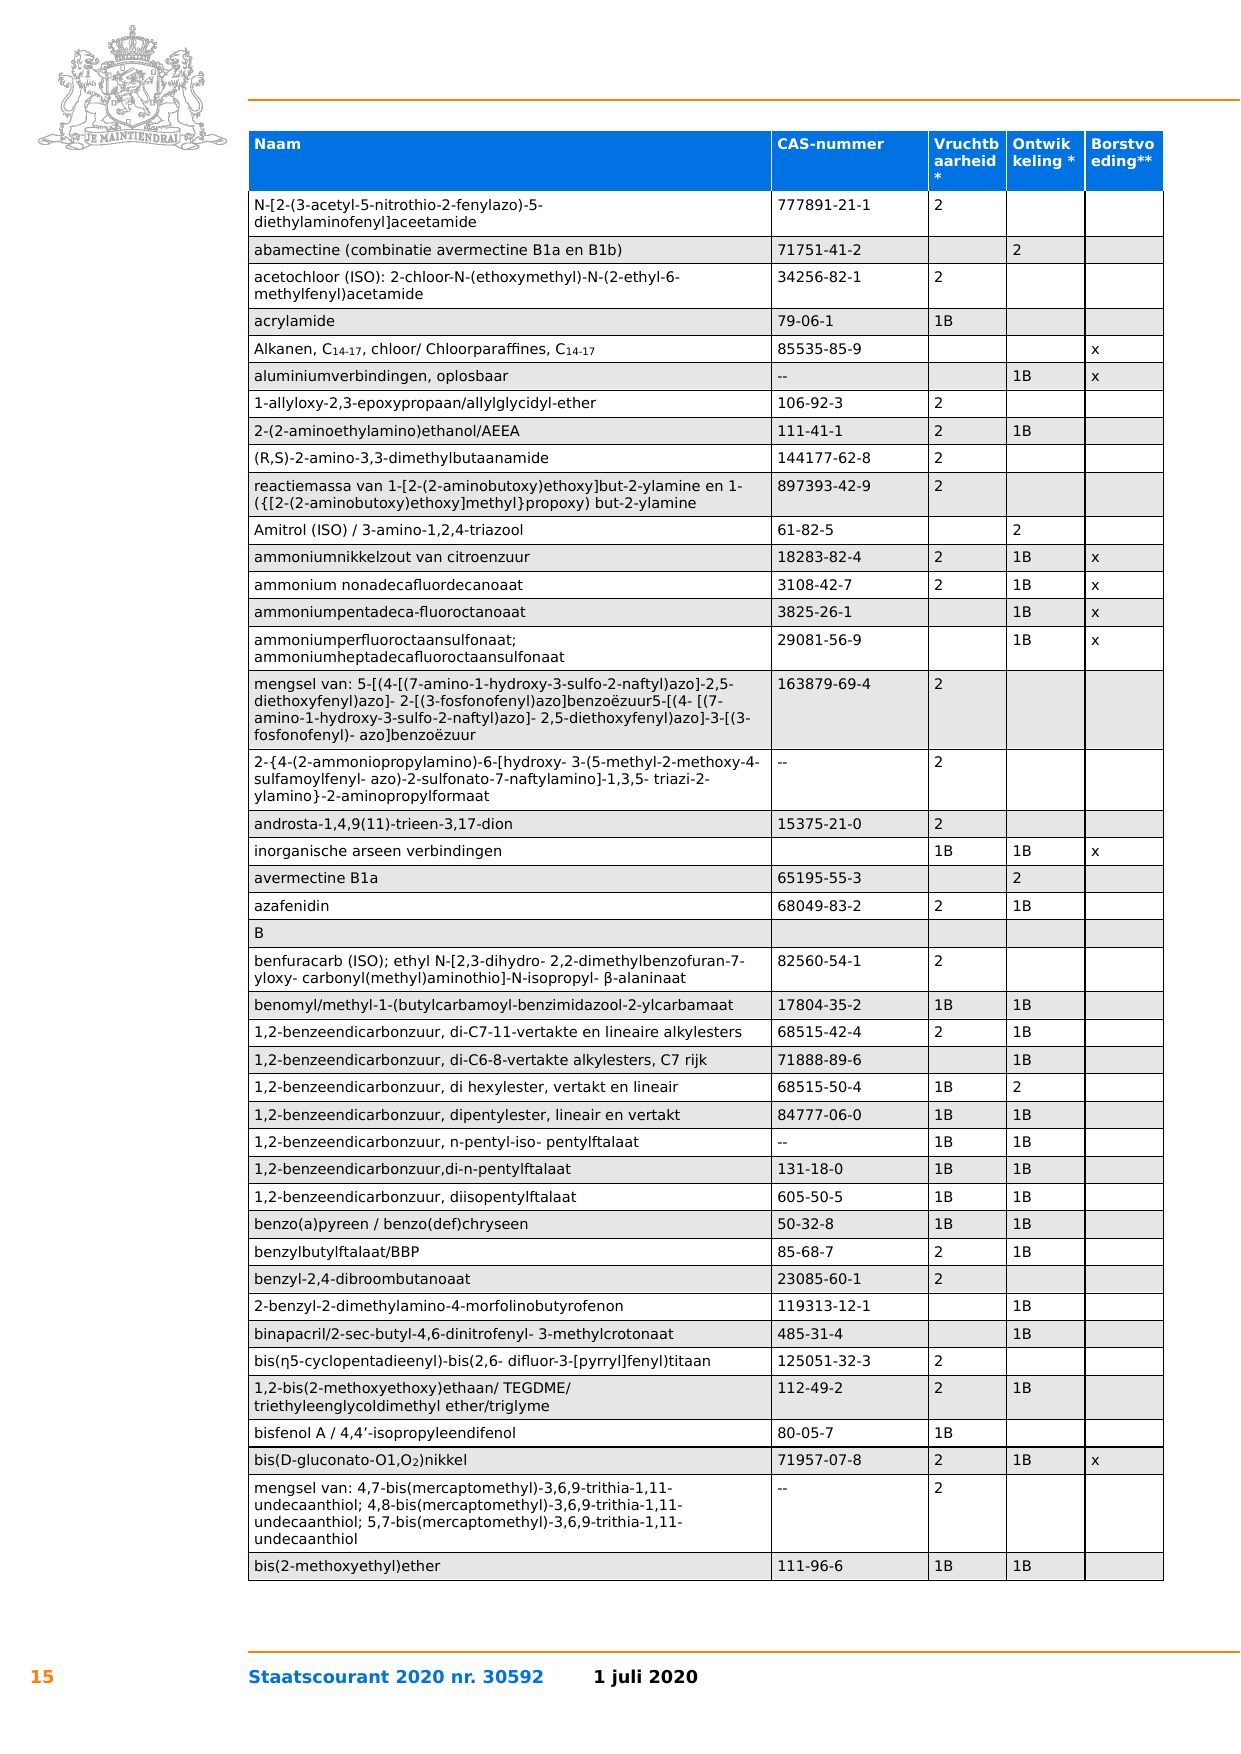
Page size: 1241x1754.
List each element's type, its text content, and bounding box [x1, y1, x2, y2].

table_cell [929, 517, 1006, 543]
table_cell 18283-82-4 [772, 545, 928, 571]
table_cell 2 [929, 1348, 1006, 1375]
table_cell 2 [1007, 237, 1084, 263]
table_cell [929, 920, 1006, 947]
table_cell x [1086, 363, 1163, 389]
table_cell avermectine B1a [249, 866, 771, 892]
table_cell 1B [929, 1553, 1006, 1579]
table_cell 2 [1007, 517, 1084, 543]
table_cell [1086, 893, 1163, 919]
table_cell 1B [929, 1129, 1006, 1156]
table_cell Alkanen, C14-17, chloor/ Chloorparaffines, C14-17 [249, 336, 771, 362]
table_cell [929, 363, 1006, 389]
table_cell [1086, 1348, 1163, 1375]
table_cell 2 [929, 948, 1006, 991]
table_cell 2 [1007, 1074, 1084, 1101]
table_cell [929, 237, 1006, 263]
table_cell [1086, 1129, 1163, 1156]
table_cell bis(2-methoxyethyl)ether [249, 1553, 771, 1579]
table_cell 106-92-3 [772, 391, 928, 417]
table_cell [1086, 418, 1163, 444]
table_cell 1B [1007, 1448, 1084, 1474]
table_cell 112-49-2 [772, 1376, 928, 1419]
table_cell 1B [929, 1074, 1006, 1101]
picture [38, 25, 227, 150]
table_cell [1086, 948, 1163, 991]
table_cell mengsel van: 5-[(4-[(7-amino-1-hydroxy-3-sulfo-2-naftyl)azo]-2,5-diethoxyfenyl)azo]- 2-[(3-fosfonofenyl)azo]benzoëzuur5-[(4- [(7-amino-1-hydroxy-3-sulfo-2-naftyl)azo]- 2,5-diethoxyfenyl)azo]-3-[(3-fosfonofenyl)- azo]benzoëzuur [249, 671, 771, 748]
table_cell 2 [929, 445, 1006, 472]
table_header Borstvoeding** [1086, 131, 1163, 191]
table_cell [1086, 811, 1163, 837]
table_cell 605-50-5 [772, 1184, 928, 1210]
table_cell 3108-42-7 [772, 572, 928, 598]
table_cell (R,S)-2-amino-3,3-dimethylbutaanamide [249, 445, 771, 472]
table_cell 2 [929, 391, 1006, 417]
table_header Ontwikkeling * [1007, 131, 1084, 191]
table_cell [1086, 391, 1163, 417]
table_cell benzo(a)pyreen / benzo(def)chryseen [249, 1211, 771, 1238]
table_cell 2 [929, 671, 1006, 748]
table_cell abamectine (combinatie avermectine B1a en B1b) [249, 237, 771, 263]
table_cell 2-benzyl-2-dimethylamino-4-morfolinobutyrofenon [249, 1294, 771, 1320]
table_cell 125051-32-3 [772, 1348, 928, 1375]
table_cell 163879-69-4 [772, 671, 928, 748]
table_cell 1,2-benzeendicarbonzuur, di-C7-11-vertakte en lineaire alkylesters [249, 1020, 771, 1046]
table_cell 2 [929, 1266, 1006, 1292]
table_cell 111-96-6 [772, 1553, 928, 1579]
table_cell 1B [1007, 1020, 1084, 1046]
table_cell benzyl-2,4-dibroombutanoaat [249, 1266, 771, 1292]
table_cell [1007, 1266, 1084, 1292]
table_cell 1B [1007, 599, 1084, 626]
table_cell 2 [929, 1448, 1006, 1474]
table_cell 29081-56-9 [772, 627, 928, 670]
table_cell 1,2-benzeendicarbonzuur, diisopentylftalaat [249, 1184, 771, 1210]
table_cell x [1086, 627, 1163, 670]
table_cell [1007, 1420, 1084, 1446]
table_cell x [1086, 1448, 1163, 1474]
table_cell 1B [929, 1420, 1006, 1446]
table_cell ammoniumnikkelzout van citroenzuur [249, 545, 771, 571]
table_cell 2 [929, 1475, 1006, 1552]
table_cell [1007, 811, 1084, 837]
table_cell bisfenol A / 4,4’-isopropyleendifenol [249, 1420, 771, 1446]
table_cell 1,2-benzeendicarbonzuur, dipentylester, lineair en vertakt [249, 1102, 771, 1128]
table_cell 80-05-7 [772, 1420, 928, 1446]
table_cell [1086, 1294, 1163, 1320]
table_cell [1007, 473, 1084, 516]
table_cell 2 [929, 1020, 1006, 1046]
table_cell N-[2-(3-acetyl-5-nitrothio-2-fenylazo)-5-diethylaminofenyl]aceetamide [249, 192, 771, 236]
table_cell 897393-42-9 [772, 473, 928, 516]
table_cell 1B [929, 1184, 1006, 1210]
table_cell [1007, 391, 1084, 417]
table_cell -- [772, 1475, 928, 1552]
table_cell x [1086, 838, 1163, 864]
table_cell [929, 1321, 1006, 1347]
table_cell binapacril/2-sec-butyl-4,6-dinitrofenyl- 3-methylcrotonaat [249, 1321, 771, 1347]
table_cell [1086, 1266, 1163, 1292]
table_cell [1086, 1102, 1163, 1128]
table_cell 2 [929, 192, 1006, 236]
table_cell [1007, 264, 1084, 307]
table_cell 131-18-0 [772, 1157, 928, 1183]
table_cell [1086, 517, 1163, 543]
table_cell -- [772, 363, 928, 389]
table_cell 15375-21-0 [772, 811, 928, 837]
table_cell [772, 838, 928, 864]
table_cell [1007, 1475, 1084, 1552]
table_cell 1B [1007, 1321, 1084, 1347]
table_cell 1B [1007, 545, 1084, 571]
table_cell 1B [1007, 1157, 1084, 1183]
table_cell 2-(2-aminoethylamino)ethanol/AEEA [249, 418, 771, 444]
table_cell [929, 627, 1006, 670]
table_cell benfuracarb (ISO); ethyl N-[2,3-dihydro- 2,2-dimethylbenzofuran-7-yloxy- carbonyl(methyl)aminothio]-N-isopropyl- β-alaninaat [249, 948, 771, 991]
table_cell [1086, 1157, 1163, 1183]
table_cell 1B [1007, 418, 1084, 444]
table_cell benomyl/methyl-1-(butylcarbamoyl-benzimidazool-2-ylcarbamaat [249, 992, 771, 1018]
table_cell [929, 1294, 1006, 1320]
table_cell 2-{4-(2-ammoniopropylamino)-6-[hydroxy- 3-(5-methyl-2-methoxy-4-sulfamoylfenyl- azo)-2-sulfonato-7-naftylamino]-1,3,5- triazi-2-ylamino}-2-aminopropylformaat [249, 750, 771, 810]
table_cell 23085-60-1 [772, 1266, 928, 1292]
table_cell [1086, 264, 1163, 307]
table_cell 1B [1007, 1294, 1084, 1320]
table_cell 1,2-benzeendicarbonzuur, di-C6-8-vertakte alkylesters, C7 rijk [249, 1047, 771, 1073]
table_cell [1007, 920, 1084, 947]
table_cell 2 [929, 750, 1006, 810]
table_cell 1B [929, 1102, 1006, 1128]
table_cell 1B [1007, 1239, 1084, 1265]
table_cell 1B [1007, 1184, 1084, 1210]
table_cell 79-06-1 [772, 309, 928, 335]
table_cell 485-31-4 [772, 1321, 928, 1347]
table_cell 1B [1007, 627, 1084, 670]
table_cell -- [772, 1129, 928, 1156]
table_cell 2 [929, 572, 1006, 598]
table_cell 71957-07-8 [772, 1448, 928, 1474]
table_cell 85535-85-9 [772, 336, 928, 362]
table_cell [1007, 309, 1084, 335]
table_cell androsta-1,4,9(11)-trieen-3,17-dion [249, 811, 771, 837]
table_cell 1B [1007, 1129, 1084, 1156]
table_cell [1086, 1553, 1163, 1579]
table_header Vruchtbaarheid * [929, 131, 1006, 191]
table_cell [1086, 671, 1163, 748]
table_cell benzylbutylftalaat/BBP [249, 1239, 771, 1265]
table_cell [1086, 1420, 1163, 1446]
table_cell [1086, 1475, 1163, 1552]
table_cell reactiemassa van 1-[2-(2-aminobutoxy)ethoxy]but-2-ylamine en 1-({[2-(2-aminobutoxy)ethoxy]methyl}propoxy) but-2-ylamine [249, 473, 771, 516]
table_cell [929, 866, 1006, 892]
table_cell x [1086, 572, 1163, 598]
table_cell [1086, 1020, 1163, 1046]
table_cell 1B [1007, 838, 1084, 864]
table_cell Amitrol (ISO) / 3-amino-1,2,4-triazool [249, 517, 771, 543]
table_cell 1B [929, 309, 1006, 335]
table_cell [1086, 1074, 1163, 1101]
table_cell aluminiumverbindingen, oplosbaar [249, 363, 771, 389]
table_cell 68515-50-4 [772, 1074, 928, 1101]
table_cell 1B [1007, 893, 1084, 919]
table_cell bis(D-gluconato-O1,O2)nikkel [249, 1448, 771, 1474]
table_cell 144177-62-8 [772, 445, 928, 472]
table_cell acrylamide [249, 309, 771, 335]
table_cell bis(η5-cyclopentadieenyl)-bis(2,6- difluor-3-[pyrryl]fenyl)titaan [249, 1348, 771, 1375]
table_cell [929, 1047, 1006, 1073]
table_cell [1086, 1184, 1163, 1210]
table_cell 1B [1007, 1102, 1084, 1128]
table_cell azafenidin [249, 893, 771, 919]
table_cell 71888-89-6 [772, 1047, 928, 1073]
table_cell 2 [929, 545, 1006, 571]
table_cell 111-41-1 [772, 418, 928, 444]
table_cell 1B [1007, 1376, 1084, 1419]
table_cell 1,2-benzeendicarbonzuur, di hexylester, vertakt en lineair [249, 1074, 771, 1101]
table_cell [1086, 1239, 1163, 1265]
table_cell [772, 920, 928, 947]
table_cell acetochloor (ISO): 2-chloor-N-(ethoxymethyl)-N-(2-ethyl-6-methylfenyl)acetamide [249, 264, 771, 307]
table_cell [1086, 920, 1163, 947]
table_cell ammoniumpentadeca-fluoroctanoaat [249, 599, 771, 626]
table_cell [1086, 237, 1163, 263]
table_cell [1086, 445, 1163, 472]
table_cell 84777-06-0 [772, 1102, 928, 1128]
table_cell 2 [929, 893, 1006, 919]
table_cell 1,2-bis(2-methoxyethoxy)ethaan/ TEGDME/ triethyleenglycoldimethyl­ ether/triglyme [249, 1376, 771, 1419]
table_cell inorganische arseen verbindingen [249, 838, 771, 864]
table_cell 68049-83-2 [772, 893, 928, 919]
table_cell [1007, 445, 1084, 472]
table_cell ammoniumperfluoroctaansulfonaat; ammoniumheptadecafluoroctaansulfonaat [249, 627, 771, 670]
table_cell [929, 336, 1006, 362]
table_cell 65195-55-3 [772, 866, 928, 892]
table_cell -- [772, 750, 928, 810]
table_cell 1,2-benzeendicarbonzuur,di-n-pentylftalaat [249, 1157, 771, 1183]
table_cell 85-68-7 [772, 1239, 928, 1265]
table_cell [1086, 1211, 1163, 1238]
table_cell [1007, 750, 1084, 810]
table_cell 777891-21-1 [772, 192, 928, 236]
table_cell 2 [929, 473, 1006, 516]
table_cell [1086, 1321, 1163, 1347]
table_cell [1007, 948, 1084, 991]
table_cell 1B [1007, 1047, 1084, 1073]
table_cell [1086, 992, 1163, 1018]
table_cell B [249, 920, 771, 947]
table_cell 61-82-5 [772, 517, 928, 543]
table_cell [1086, 473, 1163, 516]
table_cell [1086, 309, 1163, 335]
table_cell 34256-82-1 [772, 264, 928, 307]
table_cell 1B [1007, 363, 1084, 389]
table_cell 1B [929, 1157, 1006, 1183]
table_cell 2 [929, 811, 1006, 837]
table_cell 1,2-benzeendicarbonzuur, n-pentyl-iso- pentylftalaat [249, 1129, 771, 1156]
table_cell 1B [1007, 572, 1084, 598]
table_cell [1086, 866, 1163, 892]
table_cell 1B [929, 992, 1006, 1018]
table_cell [1086, 1376, 1163, 1419]
table_cell 2 [929, 1376, 1006, 1419]
table_cell 71751-41-2 [772, 237, 928, 263]
table_cell 82560-54-1 [772, 948, 928, 991]
table_cell 1B [1007, 1553, 1084, 1579]
table_cell 1B [929, 838, 1006, 864]
table_cell 1B [1007, 992, 1084, 1018]
table_cell x [1086, 336, 1163, 362]
table_cell 68515-42-4 [772, 1020, 928, 1046]
table_cell x [1086, 545, 1163, 571]
table_cell 1B [929, 1211, 1006, 1238]
table_cell 2 [929, 264, 1006, 307]
table_cell [1007, 192, 1084, 236]
table_header Naam [249, 131, 771, 191]
table_cell [929, 599, 1006, 626]
table_cell x [1086, 599, 1163, 626]
table_cell [1086, 192, 1163, 236]
table_header CAS-nummer [772, 131, 928, 191]
table_cell [1007, 336, 1084, 362]
table_cell [1086, 750, 1163, 810]
table_cell 119313-12-1 [772, 1294, 928, 1320]
table_cell 50-32-8 [772, 1211, 928, 1238]
table_cell 2 [929, 1239, 1006, 1265]
table_cell ammonium nonadecafluordecanoaat [249, 572, 771, 598]
table_cell [1007, 671, 1084, 748]
table_cell 17804-35-2 [772, 992, 928, 1018]
table_cell 1-allyloxy-2,3-epoxypropaan/allylglycidyl-ether [249, 391, 771, 417]
table_cell 1B [1007, 1211, 1084, 1238]
table_cell [1086, 1047, 1163, 1073]
table_cell mengsel van: 4,7-bis(mercaptomethyl)-3,6,9-trithia-1,11-undecaanthiol; 4,8-bis(mercaptomethyl)-3,6,9-trithia-1,11-undecaanthiol; 5,7-bis(mercaptomethyl)-3,6,9-trithia-1,11-undecaanthiol [249, 1475, 771, 1552]
table_cell 2 [929, 418, 1006, 444]
table_cell [1007, 1348, 1084, 1375]
table_cell 3825-26-1 [772, 599, 928, 626]
table_cell 2 [1007, 866, 1084, 892]
